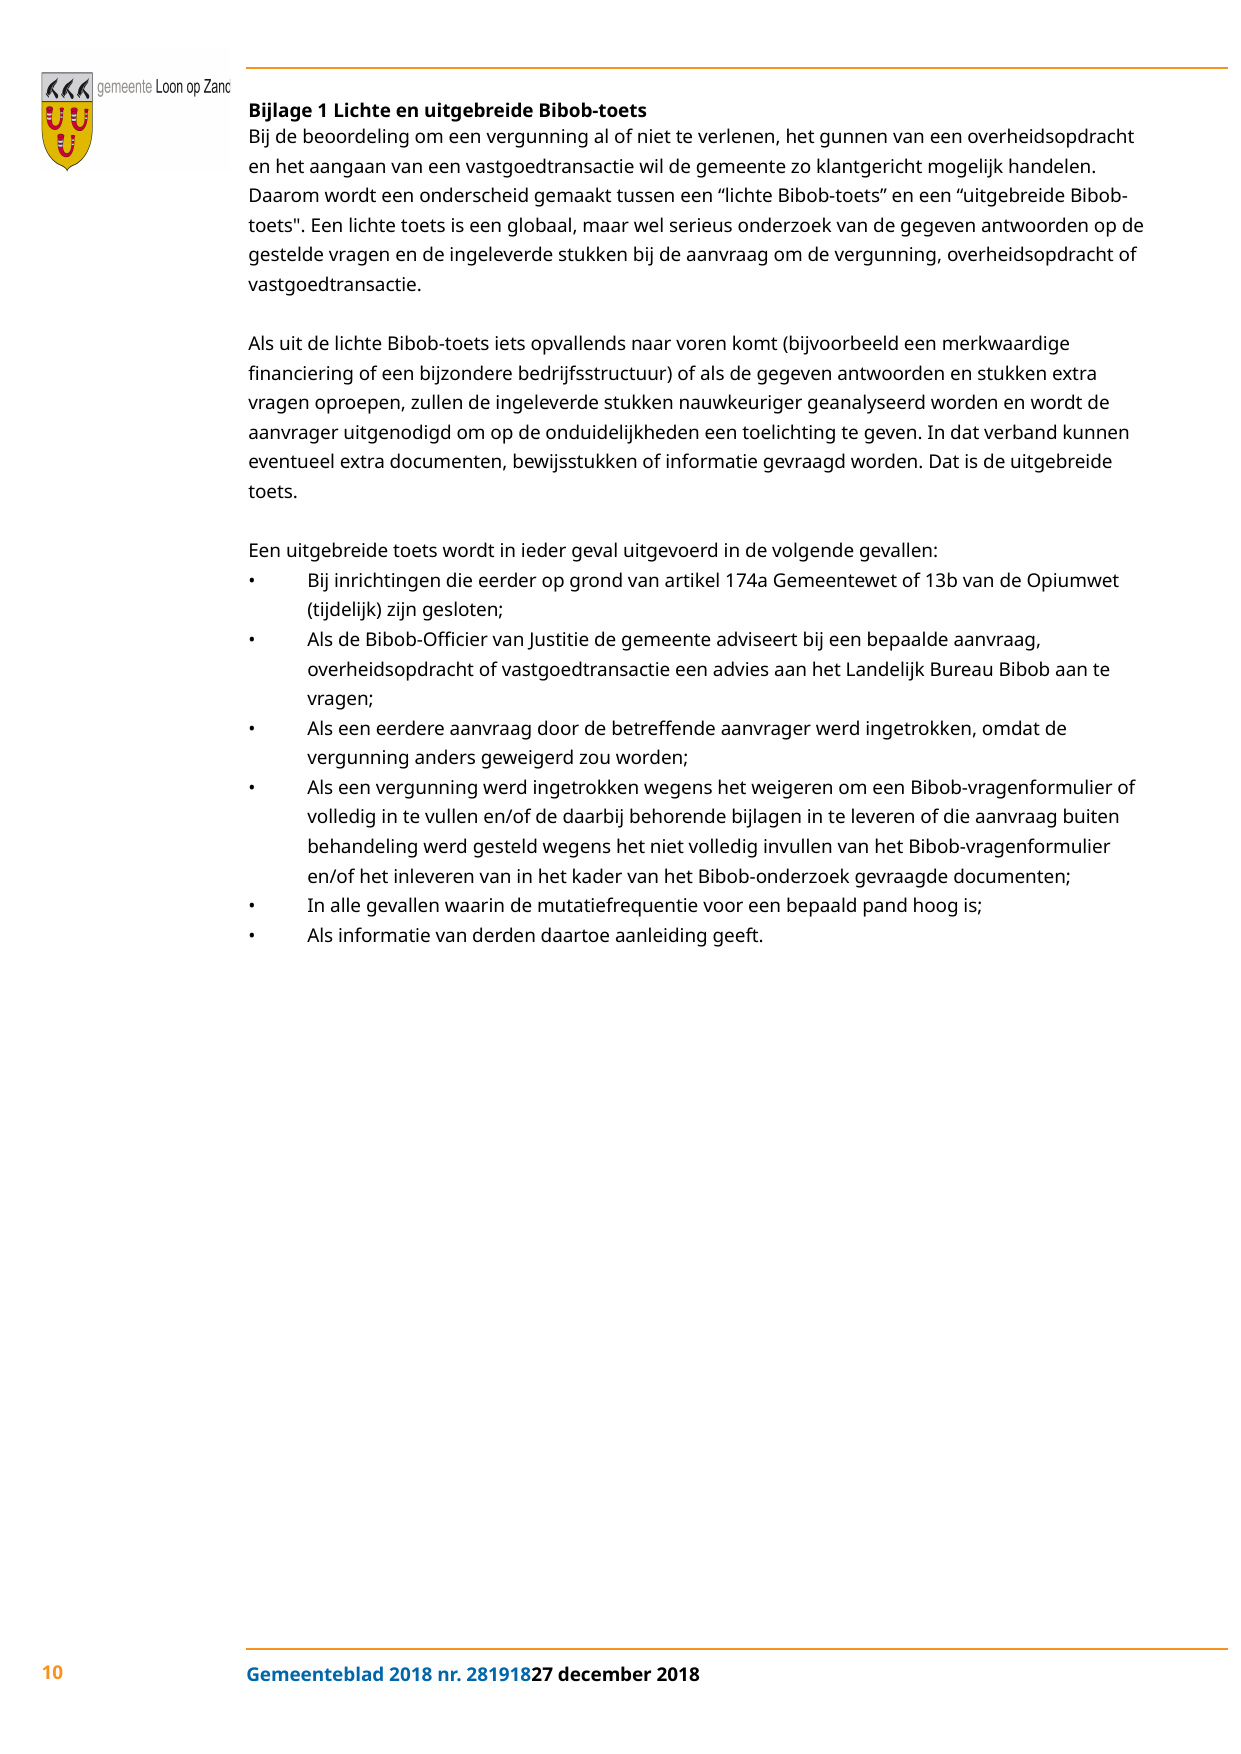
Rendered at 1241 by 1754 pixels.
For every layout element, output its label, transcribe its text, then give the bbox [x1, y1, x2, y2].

text Bij de beoordeling om een vergunning al of niet te verlenen, het gunnen van een overheidsopdracht en het aangaan van een vastgoedtransactie wil de gemeente zo klantgericht mogelijk handelen. Daarom wordt een onderscheid gemaakt tussen een “lichte Bibob-toets” en een “uitgebreide Bibob-toets". Een lichte toets is een globaal, maar wel serieus onderzoek van de gegeven antwoorden op de gestelde vragen en de ingeleverde stukken bij de aanvraag om de vergunning, overheidsopdracht of vastgoedtransactie. [248, 123, 1152, 297]
list Als een vergunning werd ingetrokken wegens het weigeren om een Bibob-vragenformulier of volledig in te vullen en/of de daarbij behorende bijlagen in te leveren of die aanvraag buiten behandeling werd gesteld wegens het niet volledig invullen van het Bibob-vragenformulier en/of het inleveren van in het kader van het Bibob-onderzoek gevraagde documenten; [248, 774, 1152, 889]
list Bij inrichtingen die eerder op grond van artikel 174a Gemeentewet of 13b van de Opiumwet (tijdelijk) zijn gesloten; [248, 567, 1152, 622]
list In alle gevallen waarin de mutatiefrequentie voor een bepaald pand hoog is; [248, 892, 1152, 918]
picture [41, 47, 231, 172]
list Als informatie van derden daartoe aanleiding geeft. [248, 922, 1152, 948]
text Een uitgebreide toets wordt in ieder geval uitgevoerd in de volgende gevallen: [248, 537, 1152, 563]
list Als de Bibob-Officier van Justitie de gemeente adviseert bij een bepaalde aanvraag, overheidsopdracht of vastgoedtransactie een advies aan het Landelijk Bureau Bibob aan te vragen; [248, 626, 1152, 711]
text Als uit de lichte Bibob-toets iets opvallends naar voren komt (bijvoorbeeld een merkwaardige financiering of een bijzondere bedrijfsstructuur) of als de gegeven antwoorden en stukken extra vragen oproepen, zullen de ingeleverde stukken nauwkeuriger geanalyseerd worden en wordt de aanvrager uitgenodigd om op de onduidelijkheden een toelichting te geven. In dat verband kunnen eventueel extra documenten, bewijsstukken of informatie gevraagd worden. Dat is de uitgebreide toets. [248, 330, 1152, 504]
list Als een eerdere aanvraag door de betreffende aanvrager werd ingetrokken, omdat de vergunning anders geweigerd zou worden; [248, 715, 1152, 770]
text Bijlage 1 Lichte en uitgebreide Bibob-toets [248, 95, 1152, 123]
